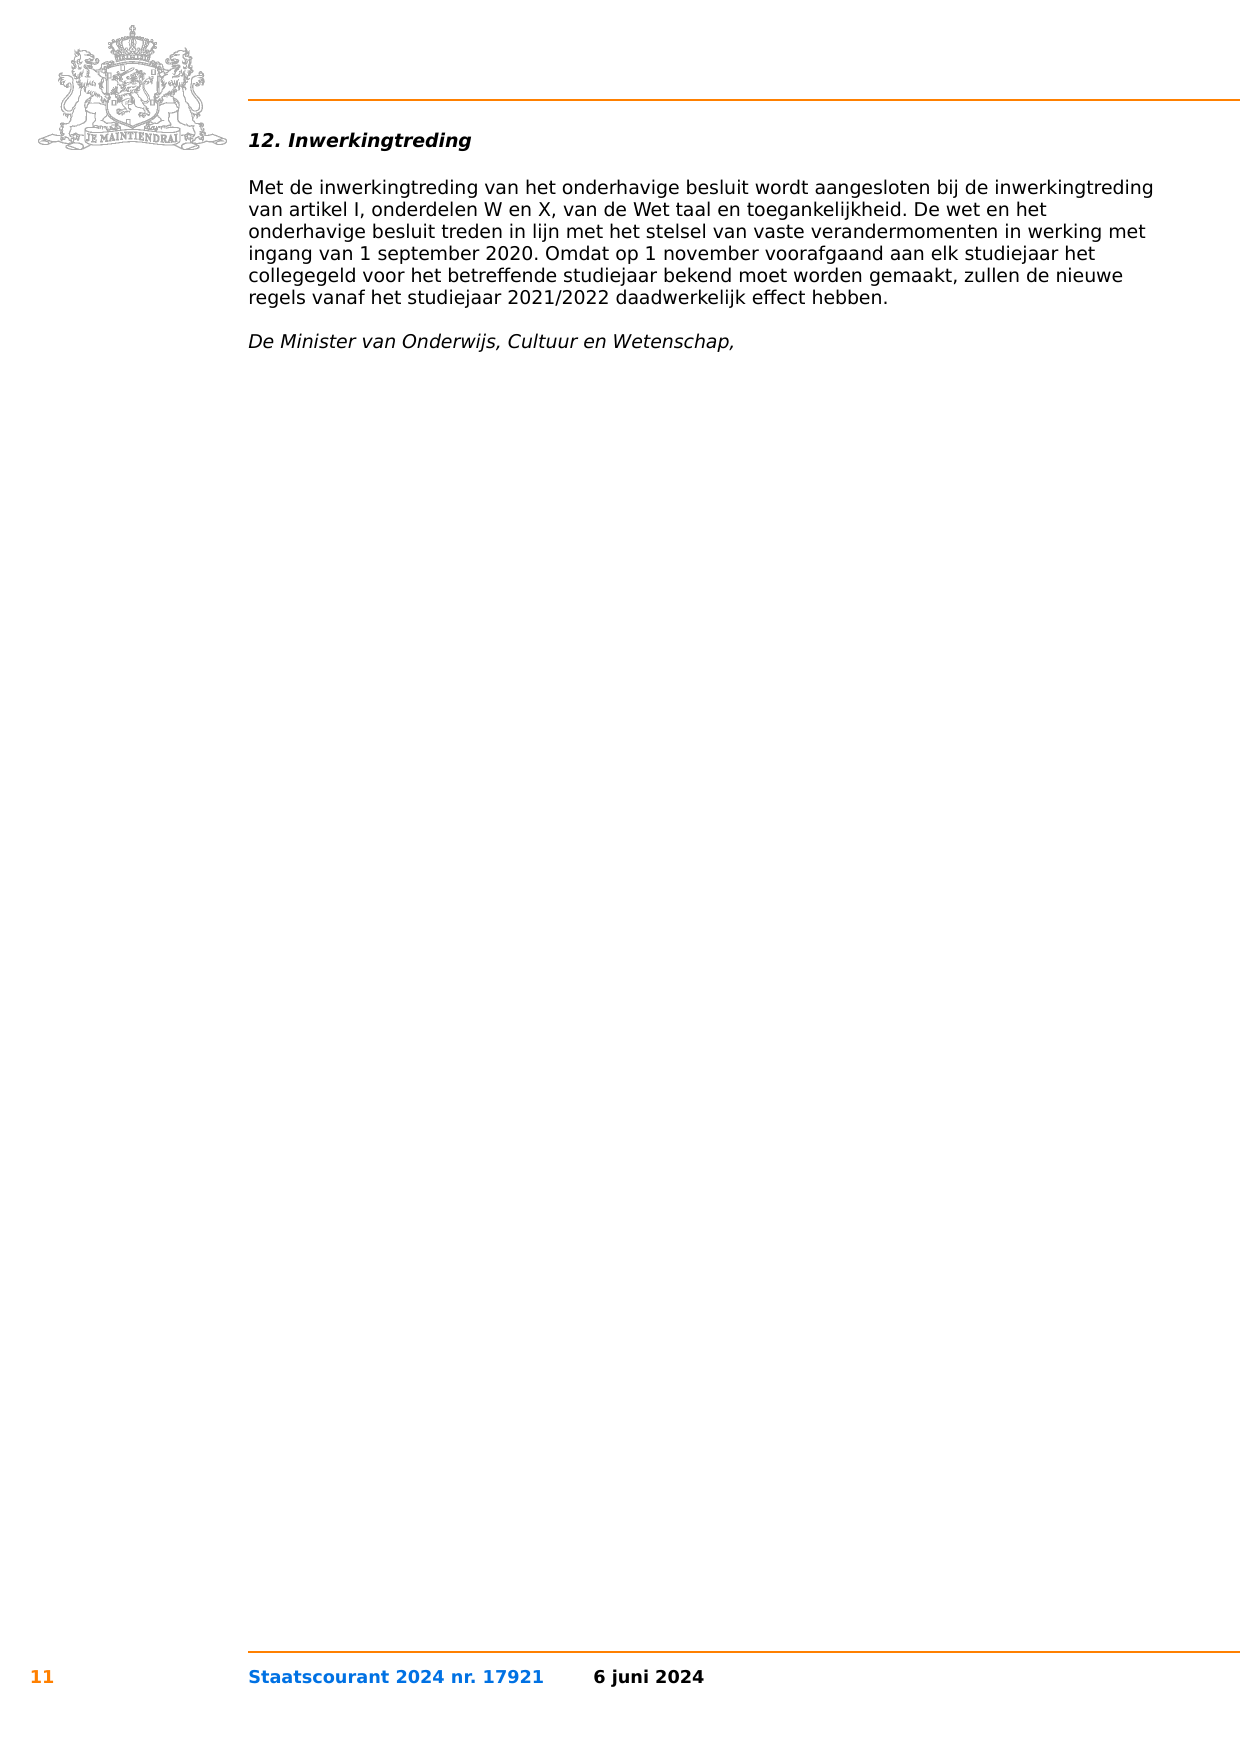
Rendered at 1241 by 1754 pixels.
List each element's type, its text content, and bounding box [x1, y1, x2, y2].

text De Minister van Onderwijs, Cultuur en Wetenschap, [248, 331, 1163, 353]
text Met de inwerkingtreding van het onderhavige besluit wordt aangesloten bij de inwerkingtreding van artikel I, onderdelen W en X, van de Wet taal en toegankelijkheid. De wet en het onderhavige besluit treden in lijn met het stelsel van vaste verandermomenten in werking met ingang van 1 september 2020. Omdat op 1 november voorafgaand aan elk studiejaar het collegegeld voor het betreffende studiejaar bekend moet worden gemaakt, zullen de nieuwe regels vanaf het studiejaar 2021/2022 daadwerkelijk effect hebben. [248, 177, 1163, 309]
subtitle 12. Inwerkingtreding [248, 130, 1163, 152]
picture [38, 25, 227, 150]
